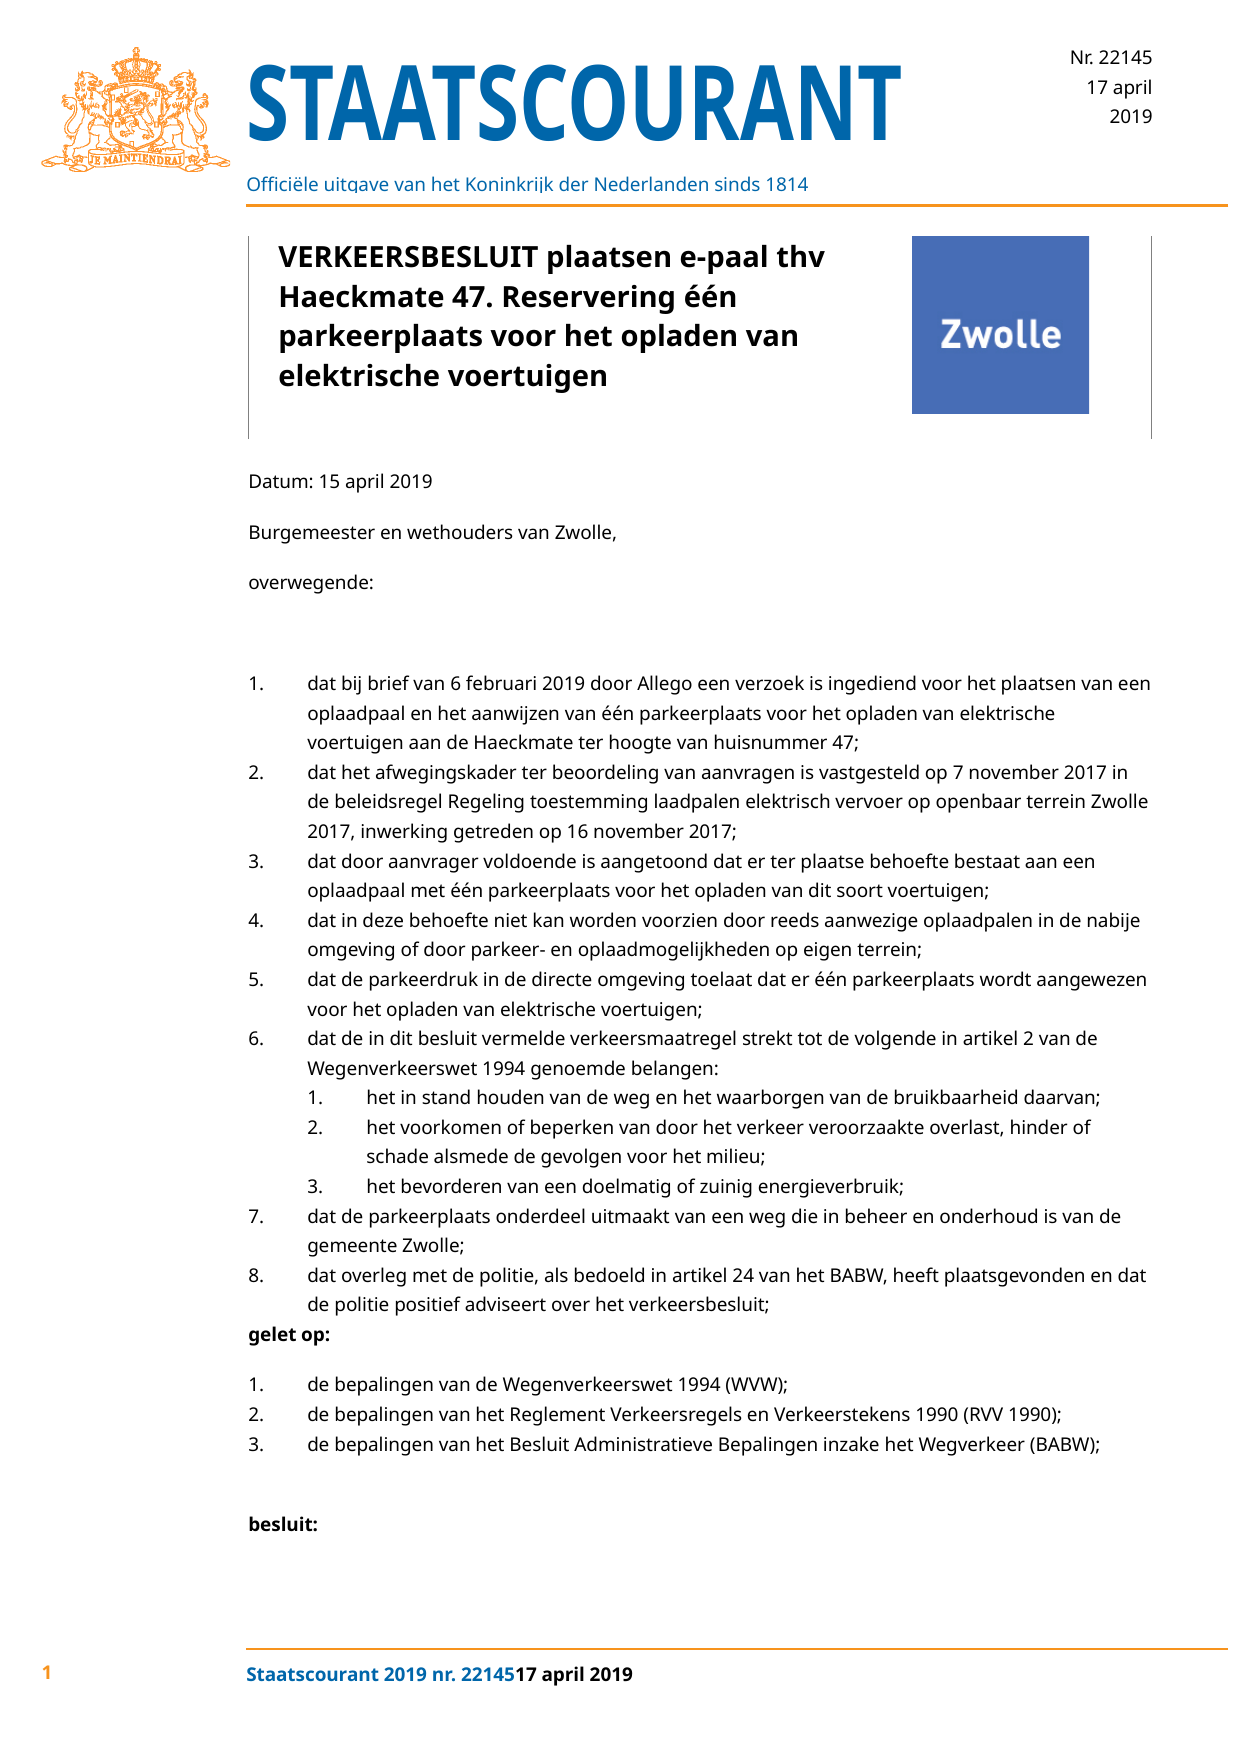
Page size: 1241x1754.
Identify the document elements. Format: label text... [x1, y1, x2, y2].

list het in stand houden van de weg en het waarborgen van de bruikbaarheid daarvan; [307, 1084, 1152, 1110]
list dat de in dit besluit vermelde verkeersmaatregel strekt tot de volgende in artikel 2 van de Wegenverkeerswet 1994 genoemde belangen: [248, 1025, 1152, 1081]
list de bepalingen van de Wegenverkeerswet 1994 (WVW); [248, 1372, 1152, 1397]
list het voorkomen of beperken van door het verkeer veroorzaakte overlast, hinder of schade alsmede de gevolgen voor het milieu; [307, 1114, 1152, 1169]
list de bepalingen van het Besluit Administratieve Bepalingen inzake het Wegverkeer (BABW); [248, 1431, 1152, 1456]
picture [41, 47, 231, 172]
text Burgemeester en wethouders van Zwolle, [248, 519, 1152, 545]
list dat bij brief van 6 februari 2019 door Allego een verzoek is ingediend voor het plaatsen van een oplaadpaal en het aanwijzen van één parkeerplaats voor het opladen van elektrische voertuigen aan de Haeckmate ter hoogte van huisnummer 47; [248, 670, 1152, 755]
table_header VERKEERSBESLUIT plaatsen e-paal thv Haeckmate 47. Reservering één parkeerplaats voor het opladen van elektrische voertuigen [249, 236, 850, 439]
text Datum: 15 april 2019 [248, 469, 1152, 494]
list het bevorderen van een doelmatig of zuinig energieverbruik; [307, 1173, 1152, 1199]
text overwegende: [248, 569, 1152, 595]
text besluit: [248, 1511, 1152, 1536]
list dat overleg met de politie, als bedoeld in artikel 24 van het BABW, heeft plaatsgevonden en dat de politie positief adviseert over het verkeersbesluit; [248, 1262, 1152, 1317]
list dat de parkeerplaats onderdeel uitmaakt van een weg die in beheer en onderhoud is van de gemeente Zwolle; [248, 1203, 1152, 1258]
table_header [850, 414, 1151, 439]
list dat in deze behoefte niet kan worden voorzien door reeds aanwezige oplaadpalen in de nabije omgeving of door parkeer- en oplaadmogelijkheden op eigen terrein; [248, 907, 1152, 962]
list dat de parkeerdruk in de directe omgeving toelaat dat er één parkeerplaats wordt aangewezen voor het opladen van elektrische voertuigen; [248, 966, 1152, 1021]
table_header [850, 236, 912, 413]
list dat door aanvrager voldoende is aangetoond dat er ter plaatse behoefte bestaat aan een oplaadpaal met één parkeerplaats voor het opladen van dit soort voertuigen; [248, 848, 1152, 903]
picture [912, 236, 1090, 414]
text gelet op: [248, 1321, 1152, 1347]
list de bepalingen van het Reglement Verkeersregels en Verkeerstekens 1990 (RVV 1990); [248, 1401, 1152, 1427]
table_header [1090, 236, 1151, 413]
list dat het afwegingskader ter beoordeling van aanvragen is vastgesteld op 7 november 2017 in de beleidsregel Regeling toestemming laadpalen elektrisch vervoer op openbaar terrein Zwolle 2017, inwerking getreden op 16 november 2017; [248, 759, 1152, 844]
